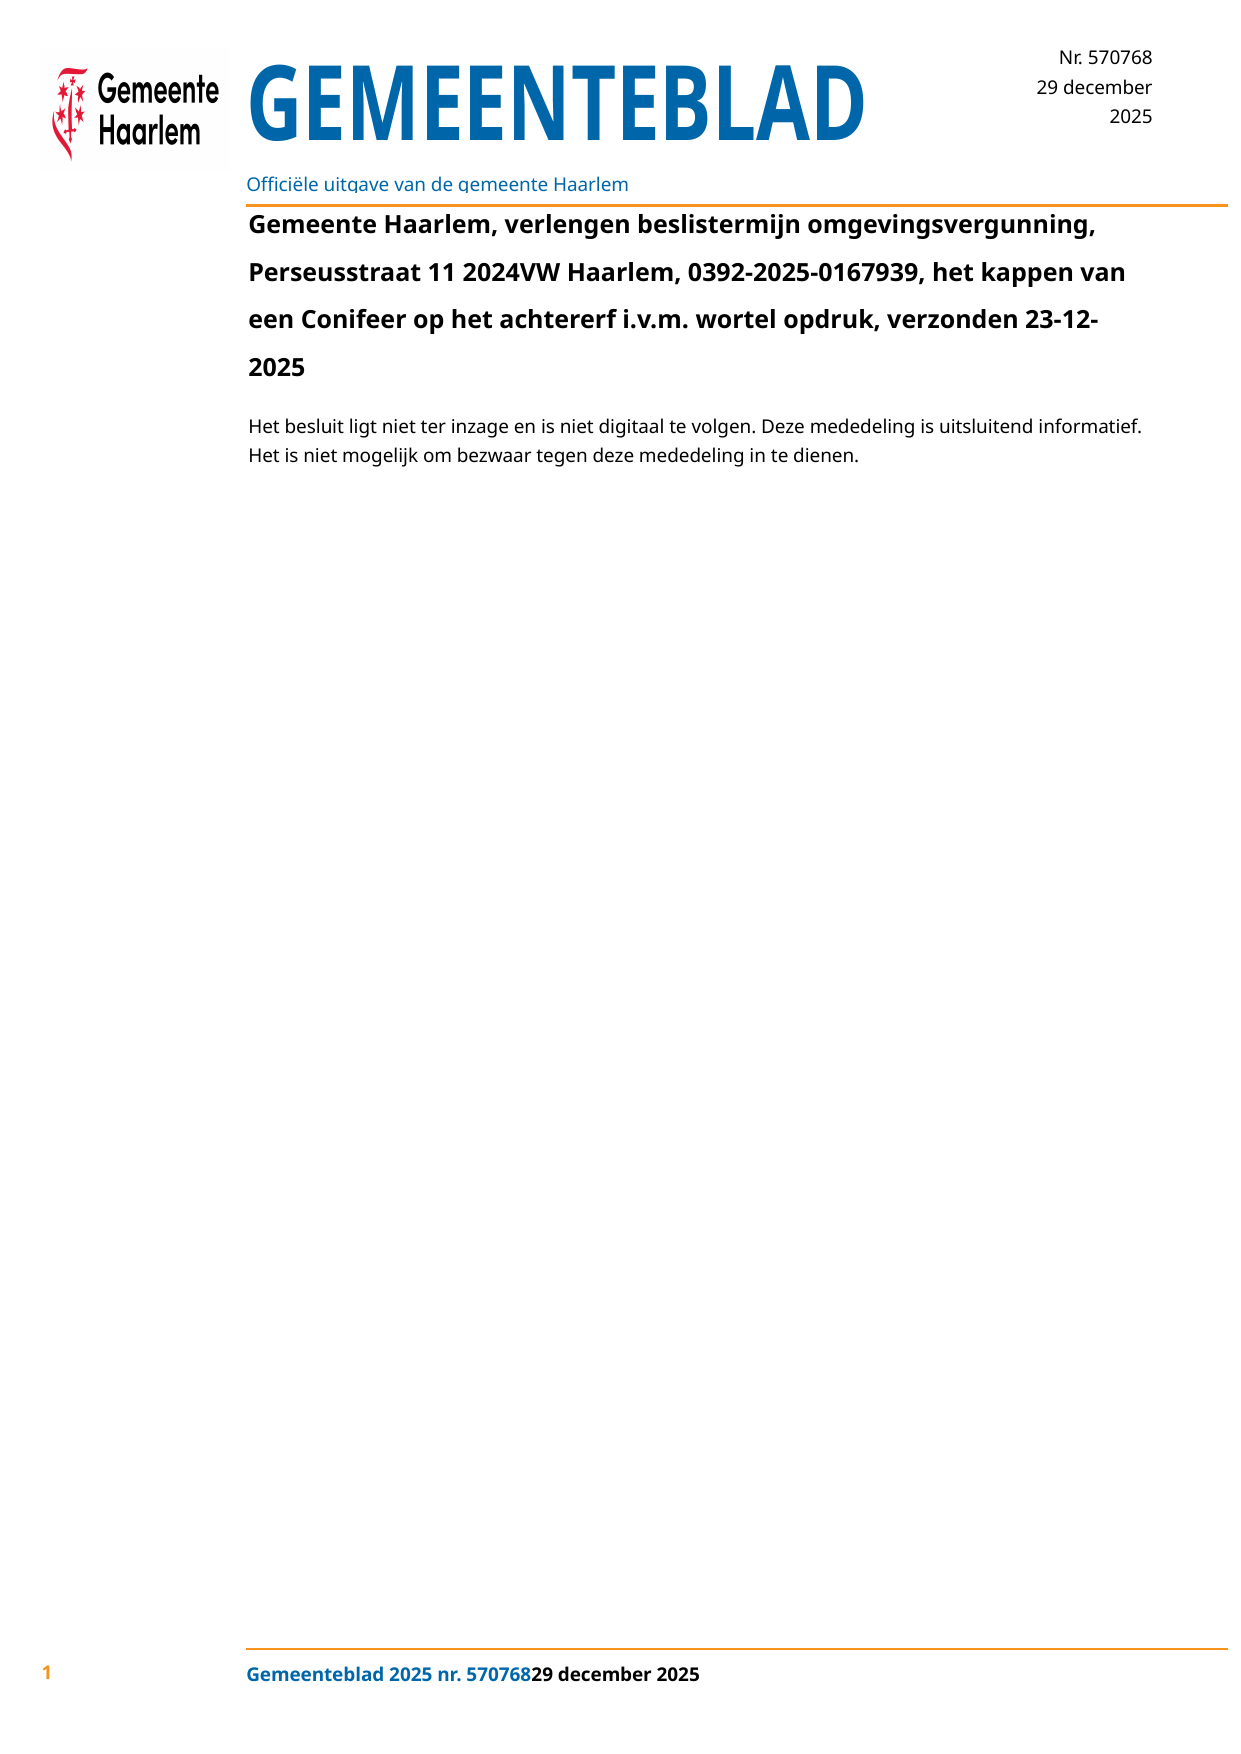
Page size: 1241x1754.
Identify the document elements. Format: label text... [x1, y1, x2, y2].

text Gemeente Haarlem, verlengen beslistermijn omgevingsvergunning, Perseusstraat 11 2024VW Haarlem, 0392-2025-0167939, het kappen van een Conifeer op het achtererf i.v.m. wortel opdruk, verzonden 23-12-2025 [248, 207, 1152, 384]
text Het besluit ligt niet ter inzage en is niet digitaal te volgen. Deze mededeling is uitsluitend informatief. Het is niet mogelijk om bezwaar tegen deze mededeling in te dienen. [248, 413, 1152, 468]
picture [41, 47, 231, 172]
